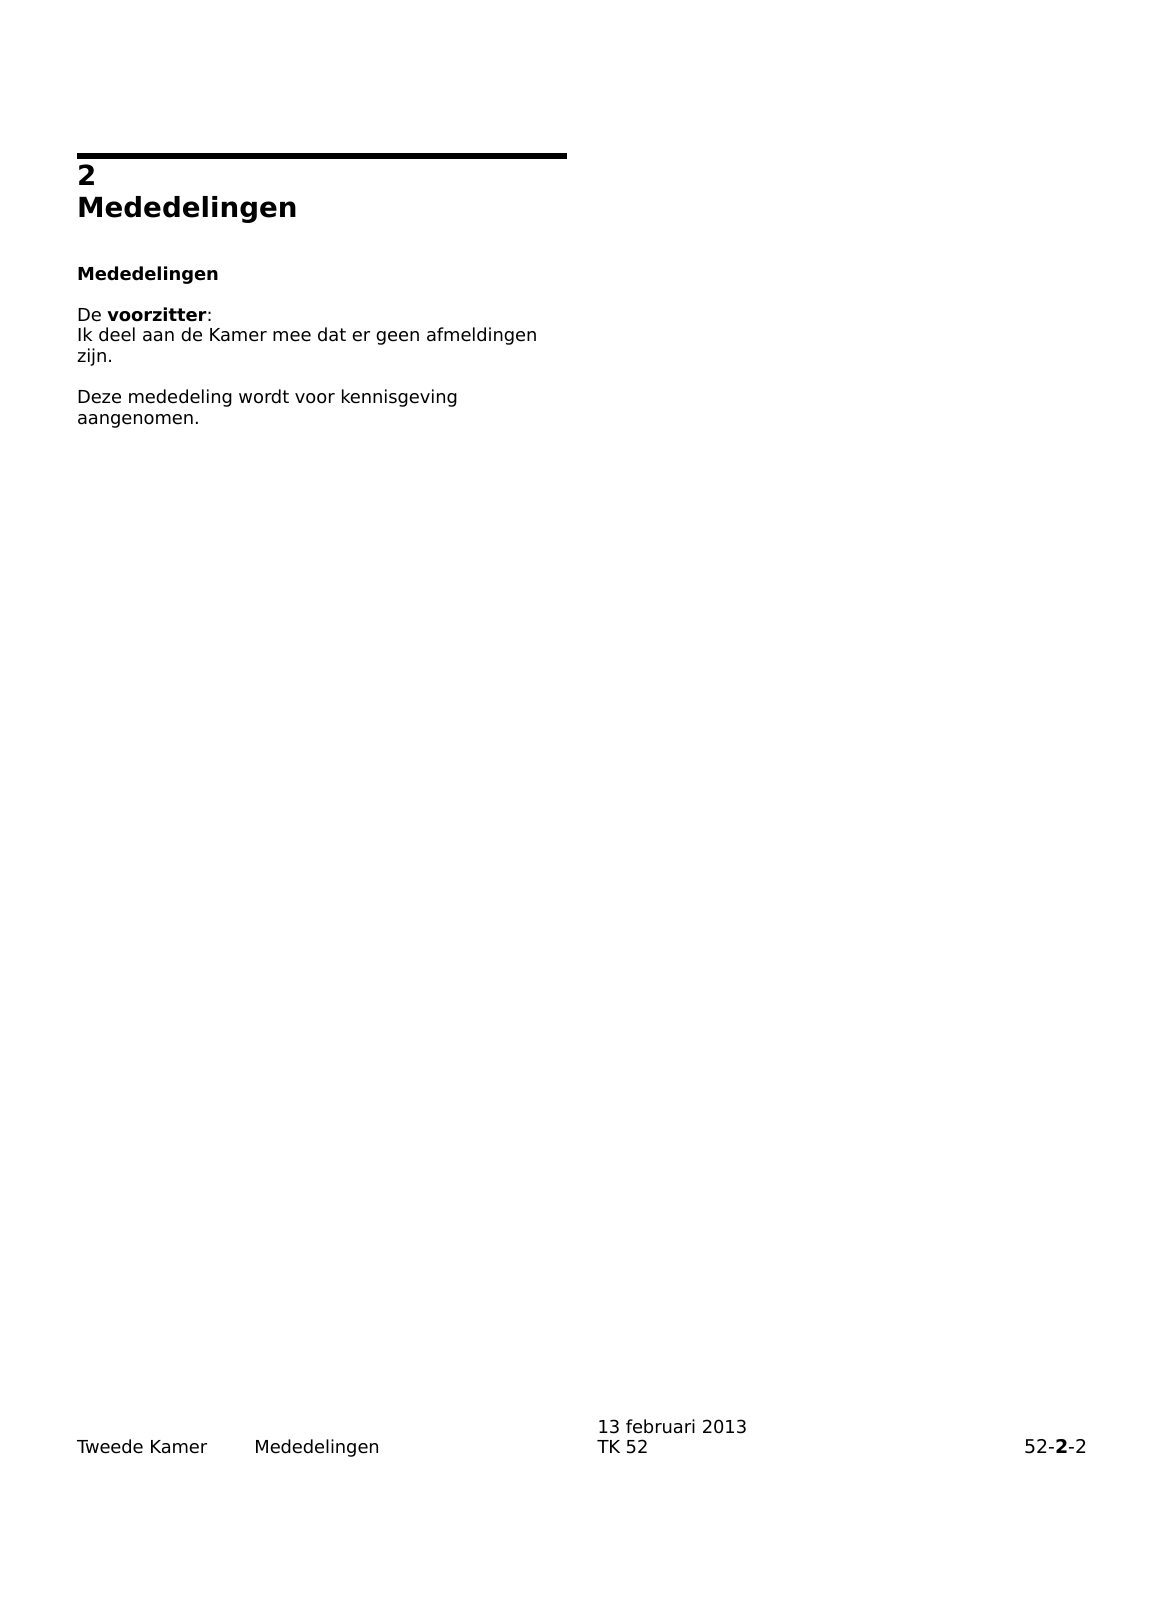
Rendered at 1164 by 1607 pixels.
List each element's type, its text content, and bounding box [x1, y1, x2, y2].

title 2 Mededelingen [77, 159, 567, 224]
text De voorzitter: [77, 304, 567, 325]
text Mededelingen [77, 264, 567, 284]
text Deze mededeling wordt voor kennisgeving aangenomen. [77, 387, 567, 428]
text Ik deel aan de Kamer mee dat er geen afmeldingen zijn. [77, 325, 567, 367]
